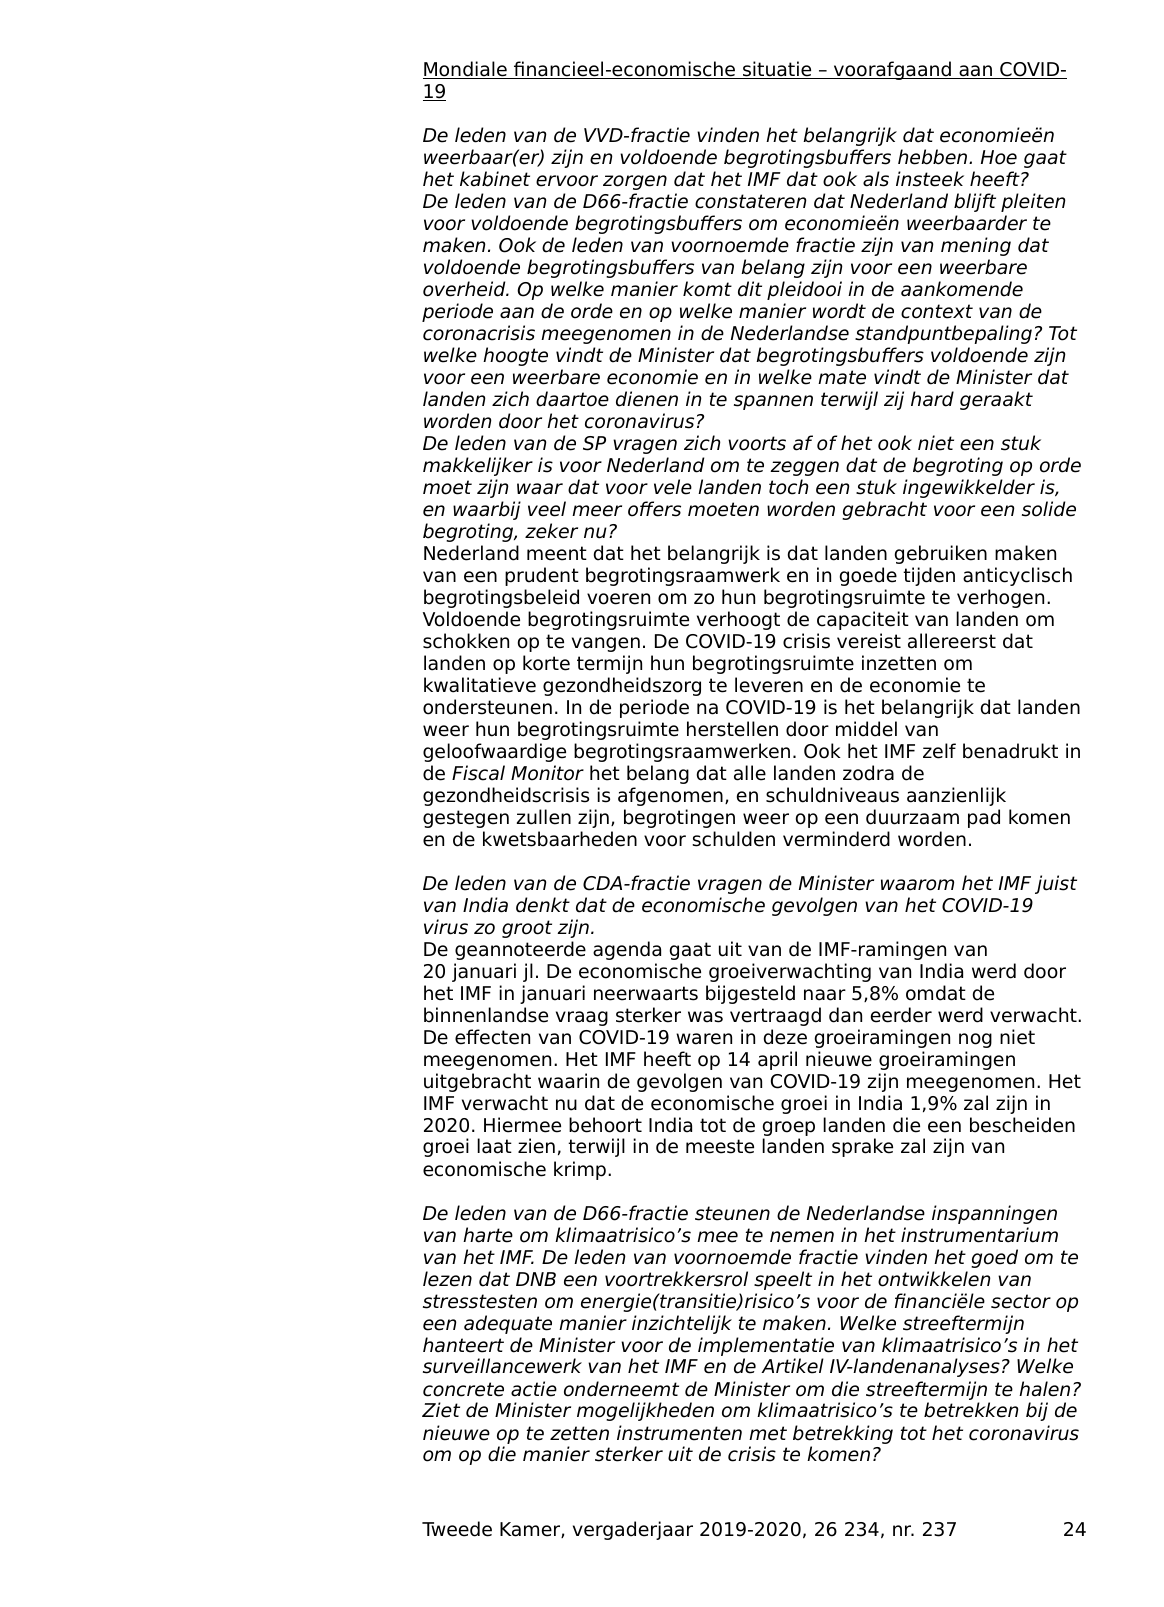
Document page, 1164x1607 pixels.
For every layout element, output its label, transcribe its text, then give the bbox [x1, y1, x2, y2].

text De leden van de SP vragen zich voorts af of het ook niet een stuk makkelijker is voor Nederland om te zeggen dat de begroting op orde moet zijn waar dat voor vele landen toch een stuk ingewikkelder is, en waarbij veel meer offers moeten worden gebracht voor een solide begroting, zeker nu? [422, 433, 1087, 543]
text De leden van de D66-fractie constateren dat Nederland blijft pleiten voor voldoende begrotingsbuffers om economieën weerbaarder te maken. Ook de leden van voornoemde fractie zijn van mening dat voldoende begrotingsbuffers van belang zijn voor een weerbare overheid. Op welke manier komt dit pleidooi in de aankomende periode aan de orde en op welke manier wordt de context van de coronacrisis meegenomen in de Nederlandse standpuntbepaling? Tot welke hoogte vindt de Minister dat begrotingsbuffers voldoende zijn voor een weerbare economie en in welke mate vindt de Minister dat landen zich daartoe dienen in te spannen terwijl zij hard geraakt worden door het coronavirus? [422, 191, 1087, 433]
text Nederland meent dat het belangrijk is dat landen gebruiken maken van een prudent begrotingsraamwerk en in goede tijden anticyclisch begrotingsbeleid voeren om zo hun begrotingsruimte te verhogen. Voldoende begrotingsruimte verhoogt de capaciteit van landen om schokken op te vangen. De COVID-19 crisis vereist allereerst dat landen op korte termijn hun begrotingsruimte inzetten om kwalitatieve gezondheidszorg te leveren en de economie te ondersteunen. In de periode na COVID-19 is het belangrijk dat landen weer hun begrotingsruimte herstellen door middel van geloofwaardige begrotingsraamwerken. Ook het IMF zelf benadrukt in de Fiscal Monitor het belang dat alle landen zodra de gezondheidscrisis is afgenomen, en schuldniveaus aanzienlijk gestegen zullen zijn, begrotingen weer op een duurzaam pad komen en de kwetsbaarheden voor schulden verminderd worden. [422, 543, 1087, 851]
text De leden van de VVD-fractie vinden het belangrijk dat economieën weerbaar(er) zijn en voldoende begrotingsbuffers hebben. Hoe gaat het kabinet ervoor zorgen dat het IMF dat ook als insteek heeft? [422, 125, 1087, 191]
text De geannoteerde agenda gaat uit van de IMF-ramingen van 20 januari jl. De economische groeiverwachting van India werd door het IMF in januari neerwaarts bijgesteld naar 5,8% omdat de binnenlandse vraag sterker was vertraagd dan eerder werd verwacht. De effecten van COVID-19 waren in deze groeiramingen nog niet meegenomen. Het IMF heeft op 14 april nieuwe groeiramingen uitgebracht waarin de gevolgen van COVID-19 zijn meegenomen. Het IMF verwacht nu dat de economische groei in India 1,9% zal zijn in 2020. Hiermee behoort India tot de groep landen die een bescheiden groei laat zien, terwijl in de meeste landen sprake zal zijn van economische krimp. [422, 939, 1087, 1180]
text De leden van de D66-fractie steunen de Nederlandse inspanningen van harte om klimaatrisico’s mee te nemen in het instrumentarium van het IMF. De leden van voornoemde fractie vinden het goed om te lezen dat DNB een voortrekkersrol speelt in het ontwikkelen van stresstesten om energie(transitie)risico’s voor de financiële sector op een adequate manier inzichtelijk te maken. Welke streeftermijn hanteert de Minister voor de implementatie van klimaatrisico’s in het surveillancewerk van het IMF en de Artikel IV-landenanalyses? Welke concrete actie onderneemt de Minister om die streeftermijn te halen? Ziet de Minister mogelijkheden om klimaatrisico’s te betrekken bij de nieuwe op te zetten instrumenten met betrekking tot het coronavirus om op die manier sterker uit de crisis te komen? [422, 1203, 1087, 1466]
subtitle Mondiale financieel-economische situatie – voorafgaand aan COVID-19 [422, 59, 1087, 103]
text De leden van de CDA-fractie vragen de Minister waarom het IMF juist van India denkt dat de economische gevolgen van het COVID-19 virus zo groot zijn. [422, 873, 1087, 939]
